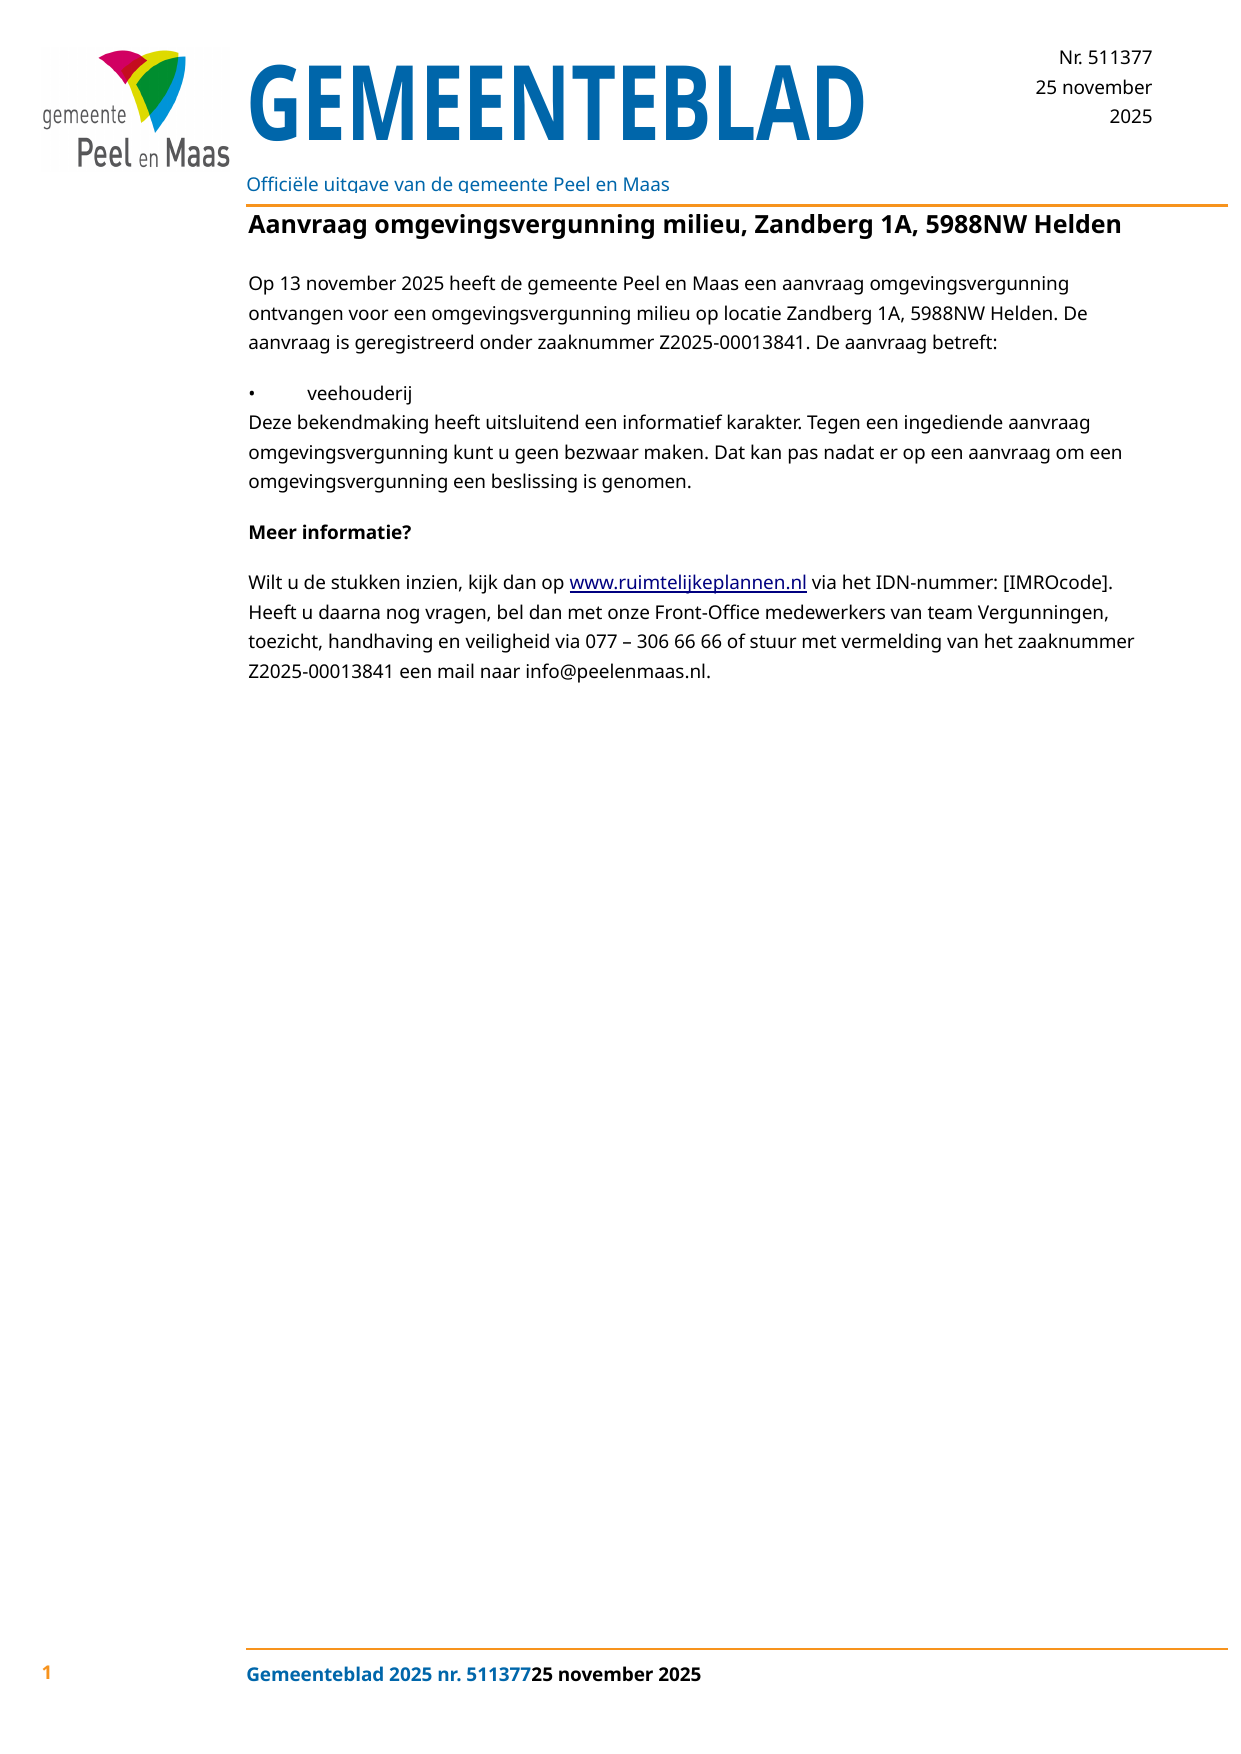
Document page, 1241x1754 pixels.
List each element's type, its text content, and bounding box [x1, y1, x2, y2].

text Deze bekendmaking heeft uitsluitend een informatief karakter. Tegen een ingediende aanvraag omgevingsvergunning kunt u geen bezwaar maken. Dat kan pas nadat er op een aanvraag om een omgevingsvergunning een beslissing is genomen. [248, 409, 1152, 494]
text Wilt u de stukken inzien, kijk dan op www.ruimtelijkeplannen.nl via het IDN-nummer: [IMROcode]. Heeft u daarna nog vragen, bel dan met onze Front-Office medewerkers van team Vergunningen, toezicht, handhaving en veiligheid via 077 – 306 66 66 of stuur met vermelding van het zaaknummer Z2025-00013841 een mail naar info@peelenmaas.nl. [248, 569, 1152, 684]
picture [41, 47, 231, 172]
text Aanvraag omgevingsvergunning milieu, Zandberg 1A, 5988NW Helden [248, 207, 1152, 241]
text Meer informatie? [248, 519, 1152, 545]
text Op 13 november 2025 heeft de gemeente Peel en Maas een aanvraag omgevingsvergunning ontvangen voor een omgevingsvergunning milieu op locatie Zandberg 1A, 5988NW Helden. De aanvraag is geregistreerd onder zaaknummer Z2025-00013841. De aanvraag betreft: [248, 270, 1152, 355]
list veehouderij [248, 380, 1152, 406]
